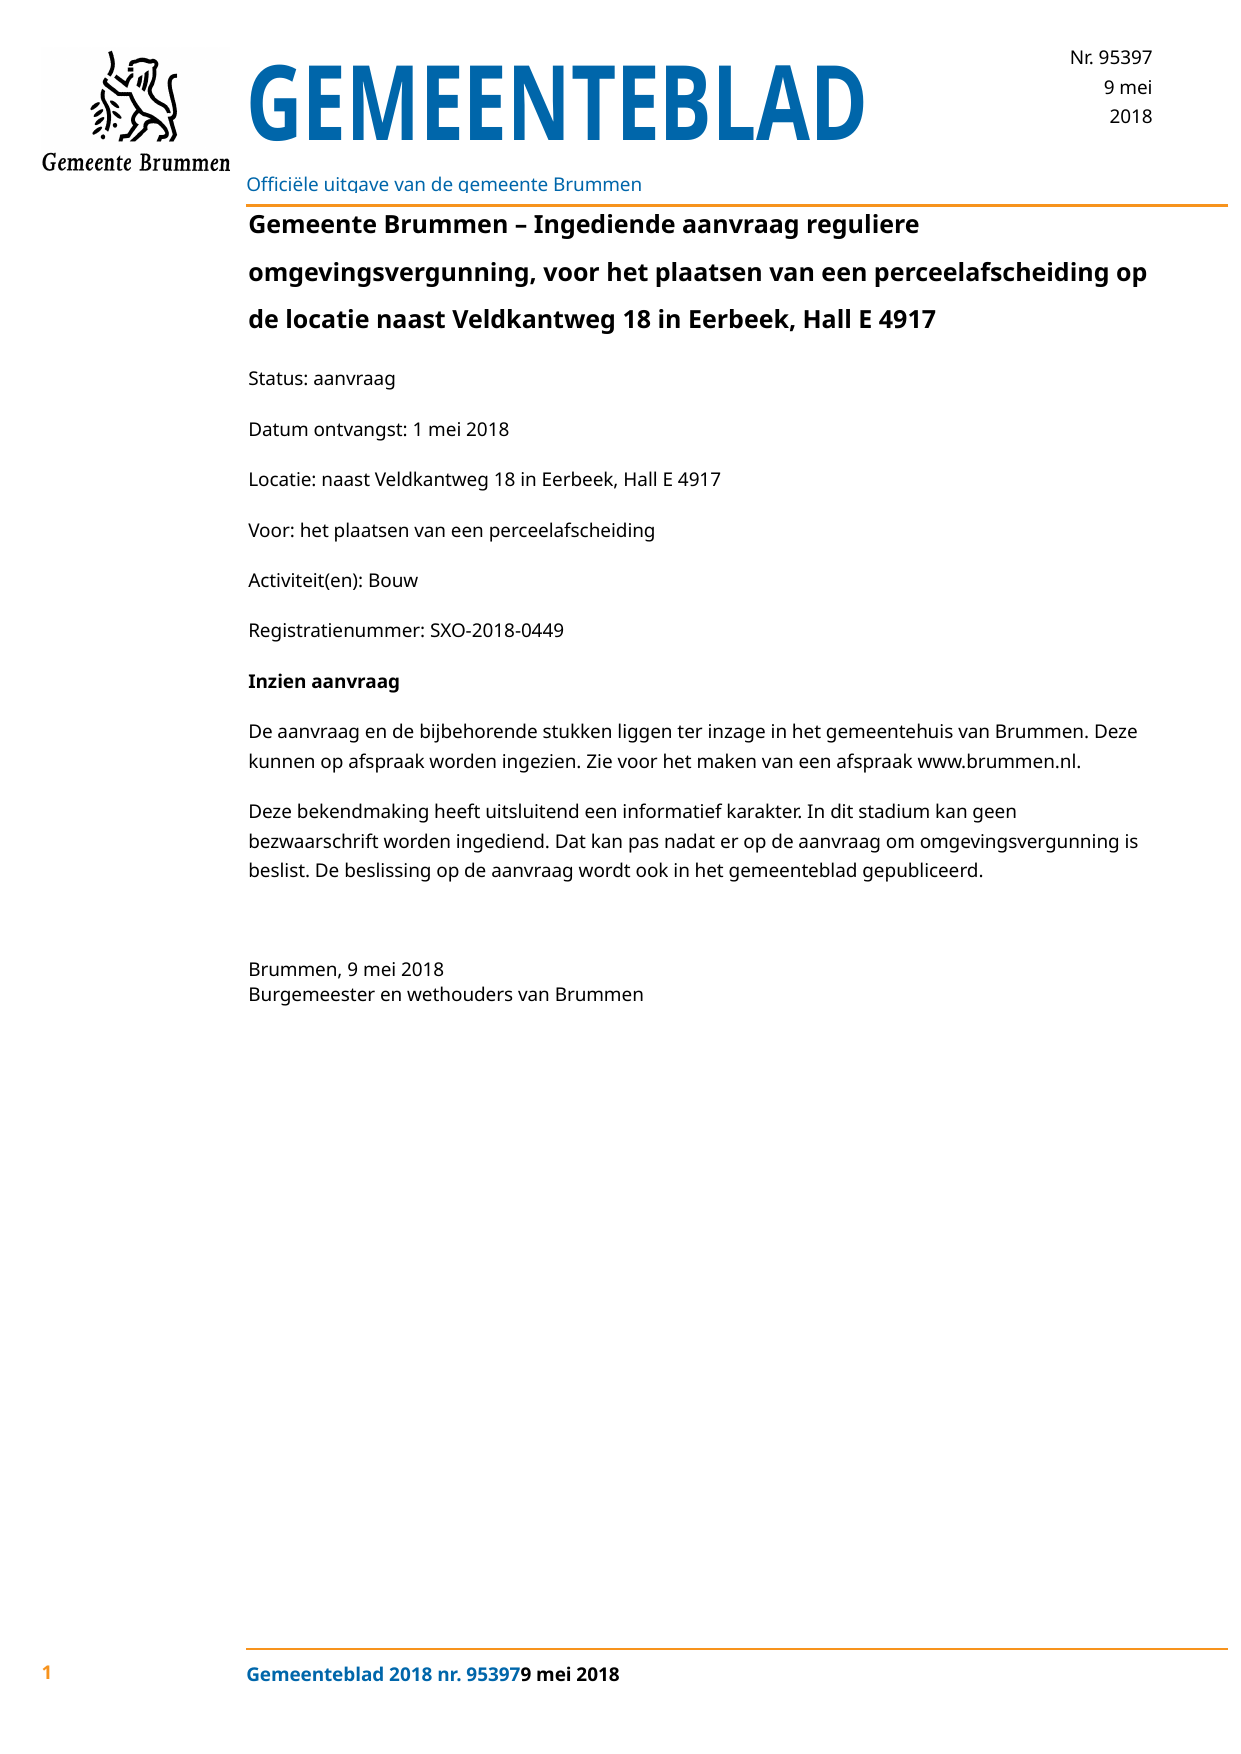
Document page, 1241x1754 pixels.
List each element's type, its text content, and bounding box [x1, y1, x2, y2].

text Datum ontvangst: 1 mei 2018 [248, 416, 1152, 442]
text Inzien aanvraag [248, 668, 1152, 694]
text Locatie: naast Veldkantweg 18 in Eerbeek, Hall E 4917 [248, 466, 1152, 492]
text Gemeente Brummen – Ingediende aanvraag reguliere omgevingsvergunning, voor het plaatsen van een perceelafscheiding op de locatie naast Veldkantweg 18 in Eerbeek, Hall E 4917 [248, 207, 1152, 336]
text Status: aanvraag [248, 366, 1152, 391]
text Voor: het plaatsen van een perceelafscheiding [248, 517, 1152, 542]
text Brummen, 9 mei 2018 [248, 956, 1152, 982]
text Burgemeester en wethouders van Brummen [248, 982, 1152, 1007]
text Registratienummer: SXO-2018-0449 [248, 618, 1152, 643]
text Activiteit(en): Bouw [248, 567, 1152, 593]
text Deze bekendmaking heeft uitsluitend een informatief karakter. In dit stadium kan geen bezwaarschrift worden ingediend. Dat kan pas nadat er op de aanvraag om omgevingsvergunning is beslist. De beslissing op de aanvraag wordt ook in het gemeenteblad gepubliceerd. [248, 798, 1152, 883]
picture [41, 47, 231, 172]
text De aanvraag en de bijbehorende stukken liggen ter inzage in het gemeentehuis van Brummen. Deze kunnen op afspraak worden ingezien. Zie voor het maken van een afspraak www.brummen.nl. [248, 718, 1152, 774]
